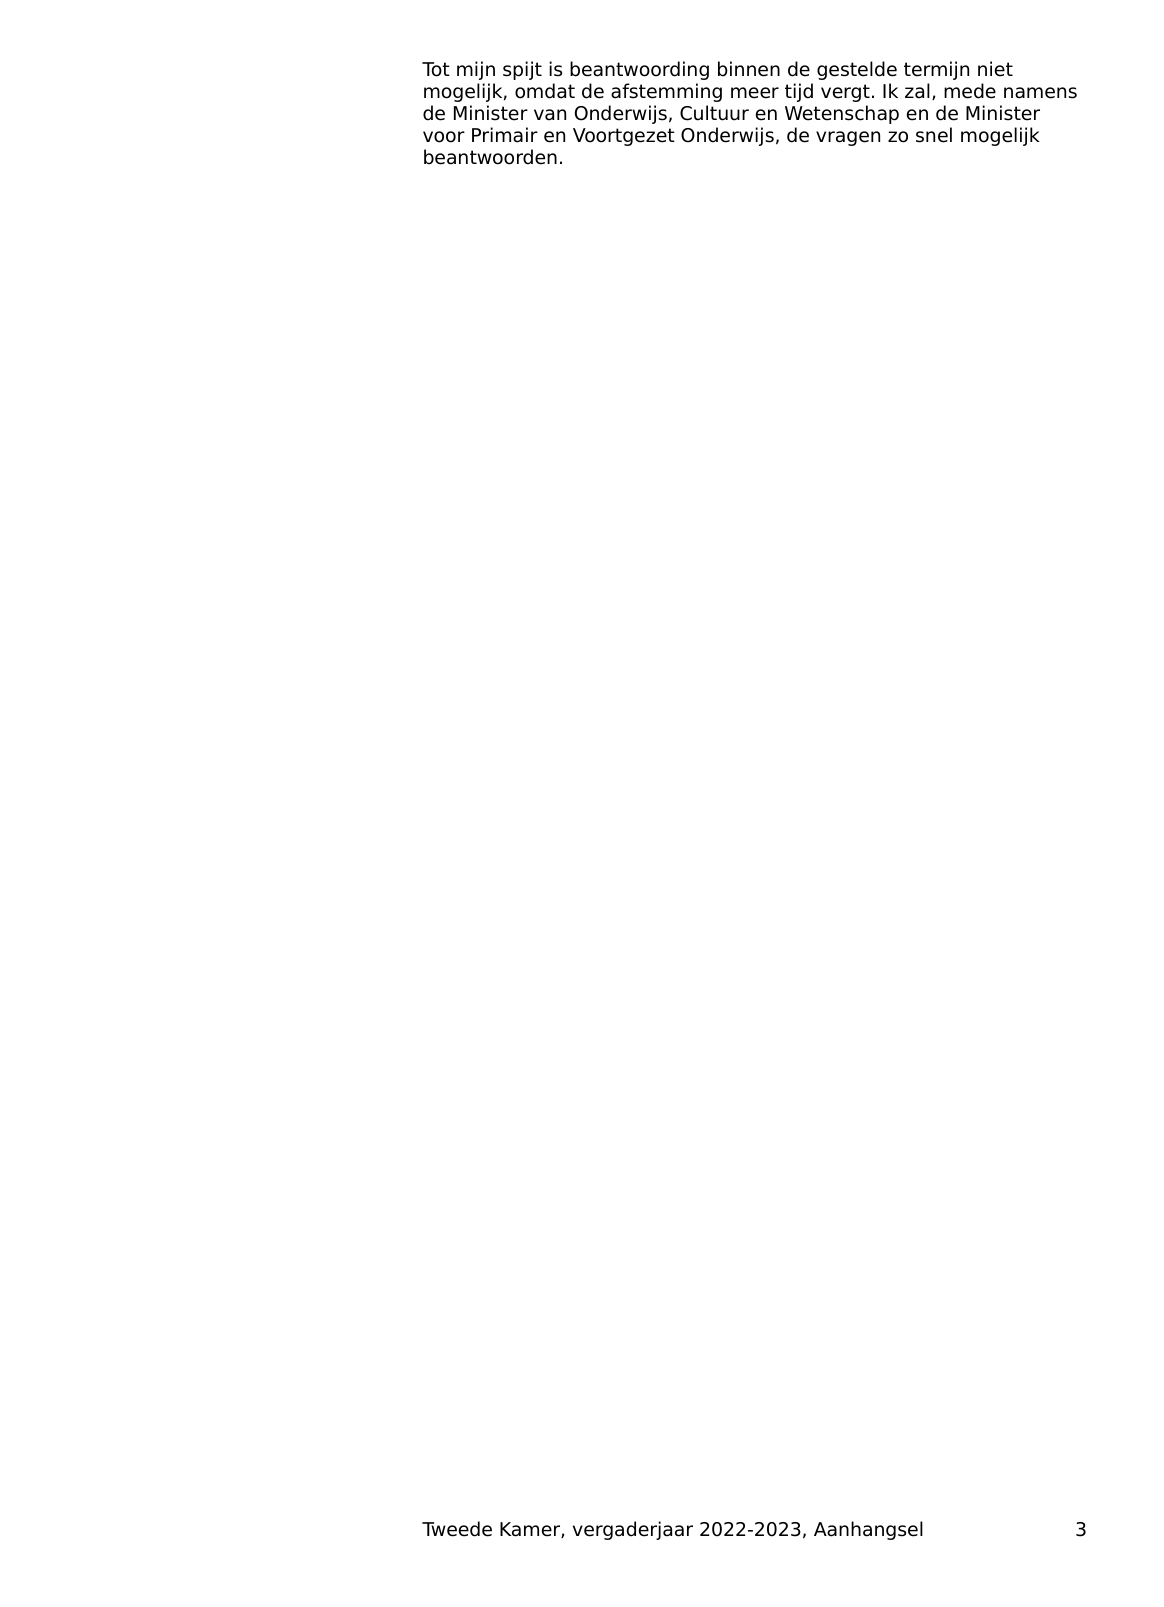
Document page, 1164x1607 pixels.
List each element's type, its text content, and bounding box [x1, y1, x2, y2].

text Tot mijn spijt is beantwoording binnen de gestelde termijn niet mogelijk, omdat de afstemming meer tijd vergt. Ik zal, mede namens de Minister van Onderwijs, Cultuur en Wetenschap en de Minister voor Primair en Voortgezet Onderwijs, de vragen zo snel mogelijk beantwoorden. [422, 59, 1087, 169]
